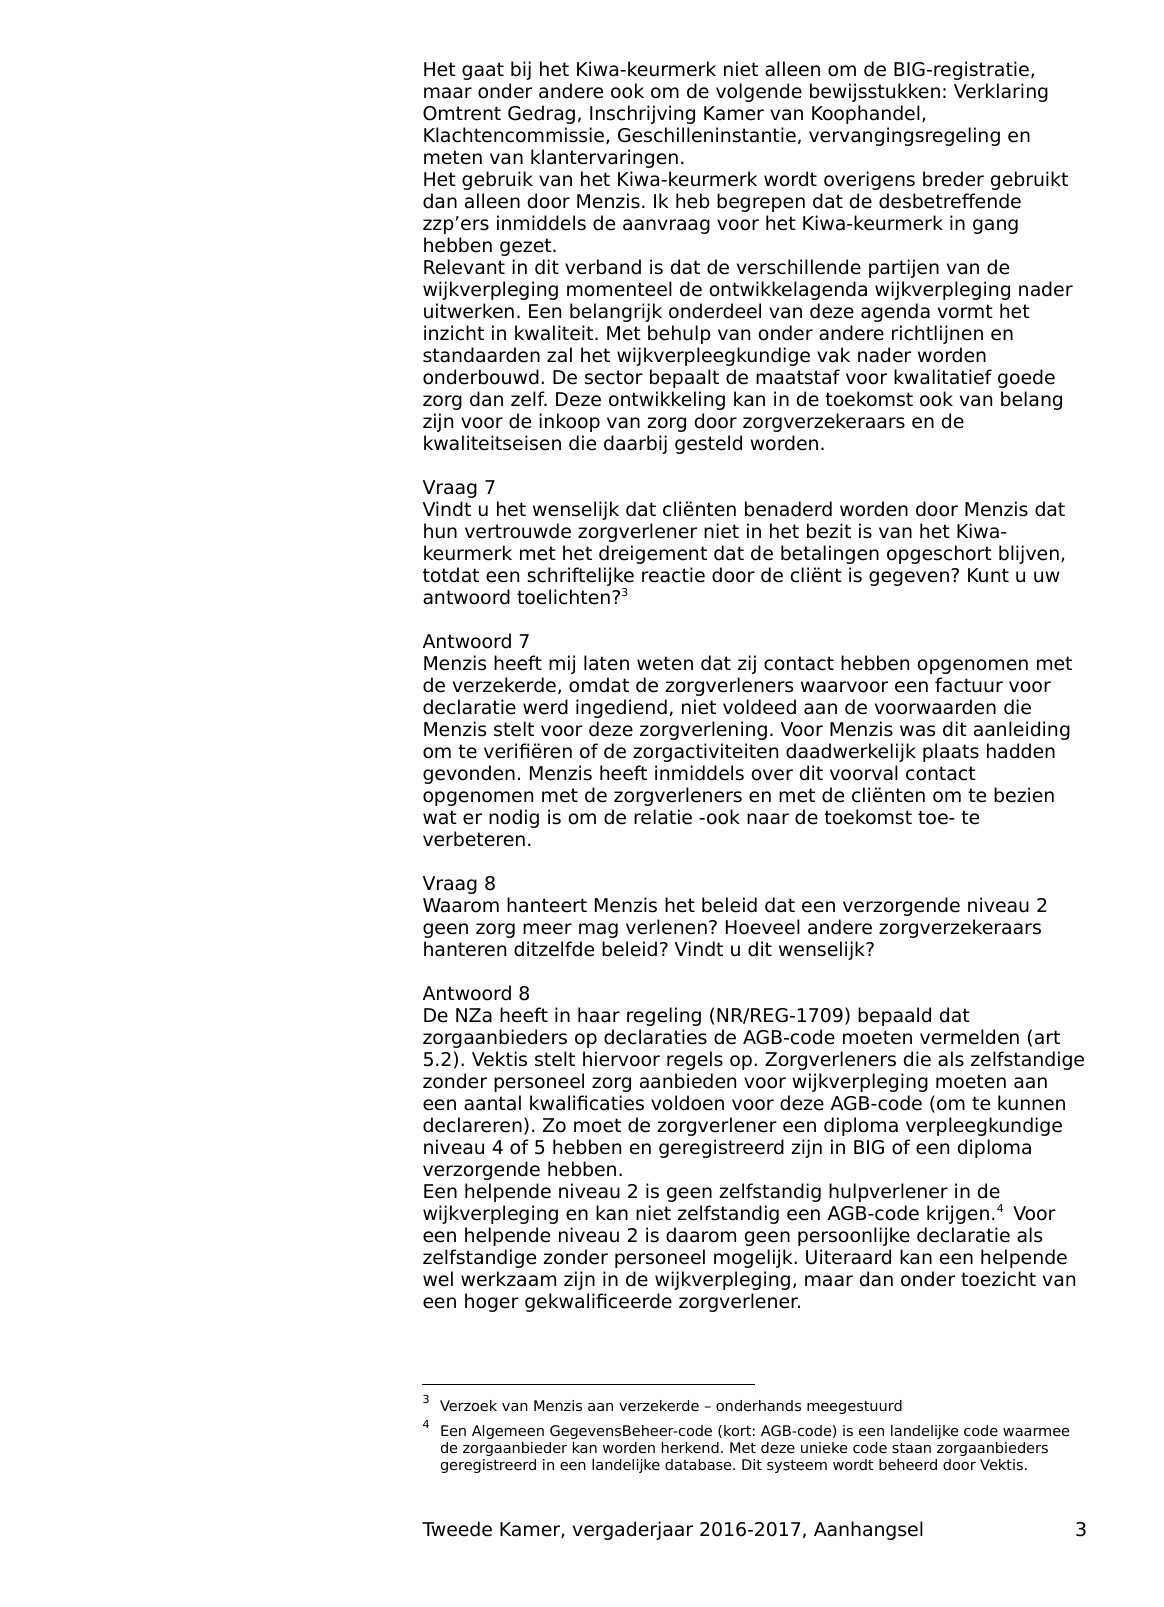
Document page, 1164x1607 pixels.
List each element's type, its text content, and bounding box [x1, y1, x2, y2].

text De NZa heeft in haar regeling (NR/REG-1709) bepaald dat zorgaanbieders op declaraties de AGB-code moeten vermelden (art 5.2). Vektis stelt hiervoor regels op. Zorgverleners die als zelfstandige zonder personeel zorg aanbieden voor wijkverpleging moeten aan een aantal kwalificaties voldoen voor deze AGB-code (om te kunnen declareren). Zo moet de zorgverlener een diploma verpleegkundige niveau 4 of 5 hebben en geregistreerd zijn in BIG of een diploma verzorgende hebben. [422, 1005, 1087, 1181]
text Vraag 7 [422, 477, 1087, 499]
text Een helpende niveau 2 is geen zelfstandig hulpverlener in de wijkverpleging en kan niet zelfstandig een AGB-code krijgen. Voor een helpende niveau 2 is daarom geen persoonlijke declaratie als zelfstandige zonder personeel mogelijk. Uiteraard kan een helpende wel werkzaam zijn in de wijkverpleging, maar dan onder toezicht van een hoger gekwalificeerde zorgverlener. [422, 1181, 1087, 1313]
text Verzoek van Menzis aan verzekerde – onderhands meegestuurd [422, 1393, 1087, 1416]
text Vindt u het wenselijk dat cliënten benaderd worden door Menzis dat hun vertrouwde zorgverlener niet in het bezit is van het Kiwa-keurmerk met het dreigement dat de betalingen opgeschort blijven, totdat een schriftelijke reactie door de cliënt is gegeven? Kunt u uw antwoord toelichten? [422, 499, 1087, 609]
text Antwoord 8 [422, 983, 1087, 1005]
text Waarom hanteert Menzis het beleid dat een verzorgende niveau 2 geen zorg meer mag verlenen? Hoeveel andere zorgverzekeraars hanteren ditzelfde beleid? Vindt u dit wenselijk? [422, 895, 1087, 961]
text Antwoord 7 [422, 631, 1087, 653]
text Het gaat bij het Kiwa-keurmerk niet alleen om de BIG-registratie, maar onder andere ook om de volgende bewijsstukken: Verklaring Omtrent Gedrag, Inschrijving Kamer van Koophandel, Klachtencommissie, Geschilleninstantie, vervangingsregeling en meten van klantervaringen. [422, 59, 1087, 169]
text Vraag 8 [422, 873, 1087, 895]
text Menzis heeft mij laten weten dat zij contact hebben opgenomen met de verzekerde, omdat de zorgverleners waarvoor een factuur voor declaratie werd ingediend, niet voldeed aan de voorwaarden die Menzis stelt voor deze zorgverlening. Voor Menzis was dit aanleiding om te verifiëren of de zorgactiviteiten daadwerkelijk plaats hadden gevonden. Menzis heeft inmiddels over dit voorval contact opgenomen met de zorgverleners en met de cliënten om te bezien wat er nodig is om de relatie -ook naar de toekomst toe- te verbeteren. [422, 653, 1087, 851]
text Het gebruik van het Kiwa-keurmerk wordt overigens breder gebruikt dan alleen door Menzis. Ik heb begrepen dat de desbetreffende zzp’ers inmiddels de aanvraag voor het Kiwa-keurmerk in gang hebben gezet. [422, 169, 1087, 257]
text Relevant in dit verband is dat de verschillende partijen van de wijkverpleging momenteel de ontwikkelagenda wijkverpleging nader uitwerken. Een belangrijk onderdeel van deze agenda vormt het inzicht in kwaliteit. Met behulp van onder andere richtlijnen en standaarden zal het wijkverpleegkundige vak nader worden onderbouwd. De sector bepaalt de maatstaf voor kwalitatief goede zorg dan zelf. Deze ontwikkeling kan in de toekomst ook van belang zijn voor de inkoop van zorg door zorgverzekeraars en de kwaliteitseisen die daarbij gesteld worden. [422, 257, 1087, 455]
text Een Algemeen GegevensBeheer-code (kort: AGB-code) is een landelijke code waarmee de zorgaanbieder kan worden herkend. Met deze unieke code staan zorgaanbieders geregistreerd in een landelijke database. Dit systeem wordt beheerd door Vektis. [422, 1418, 1087, 1474]
